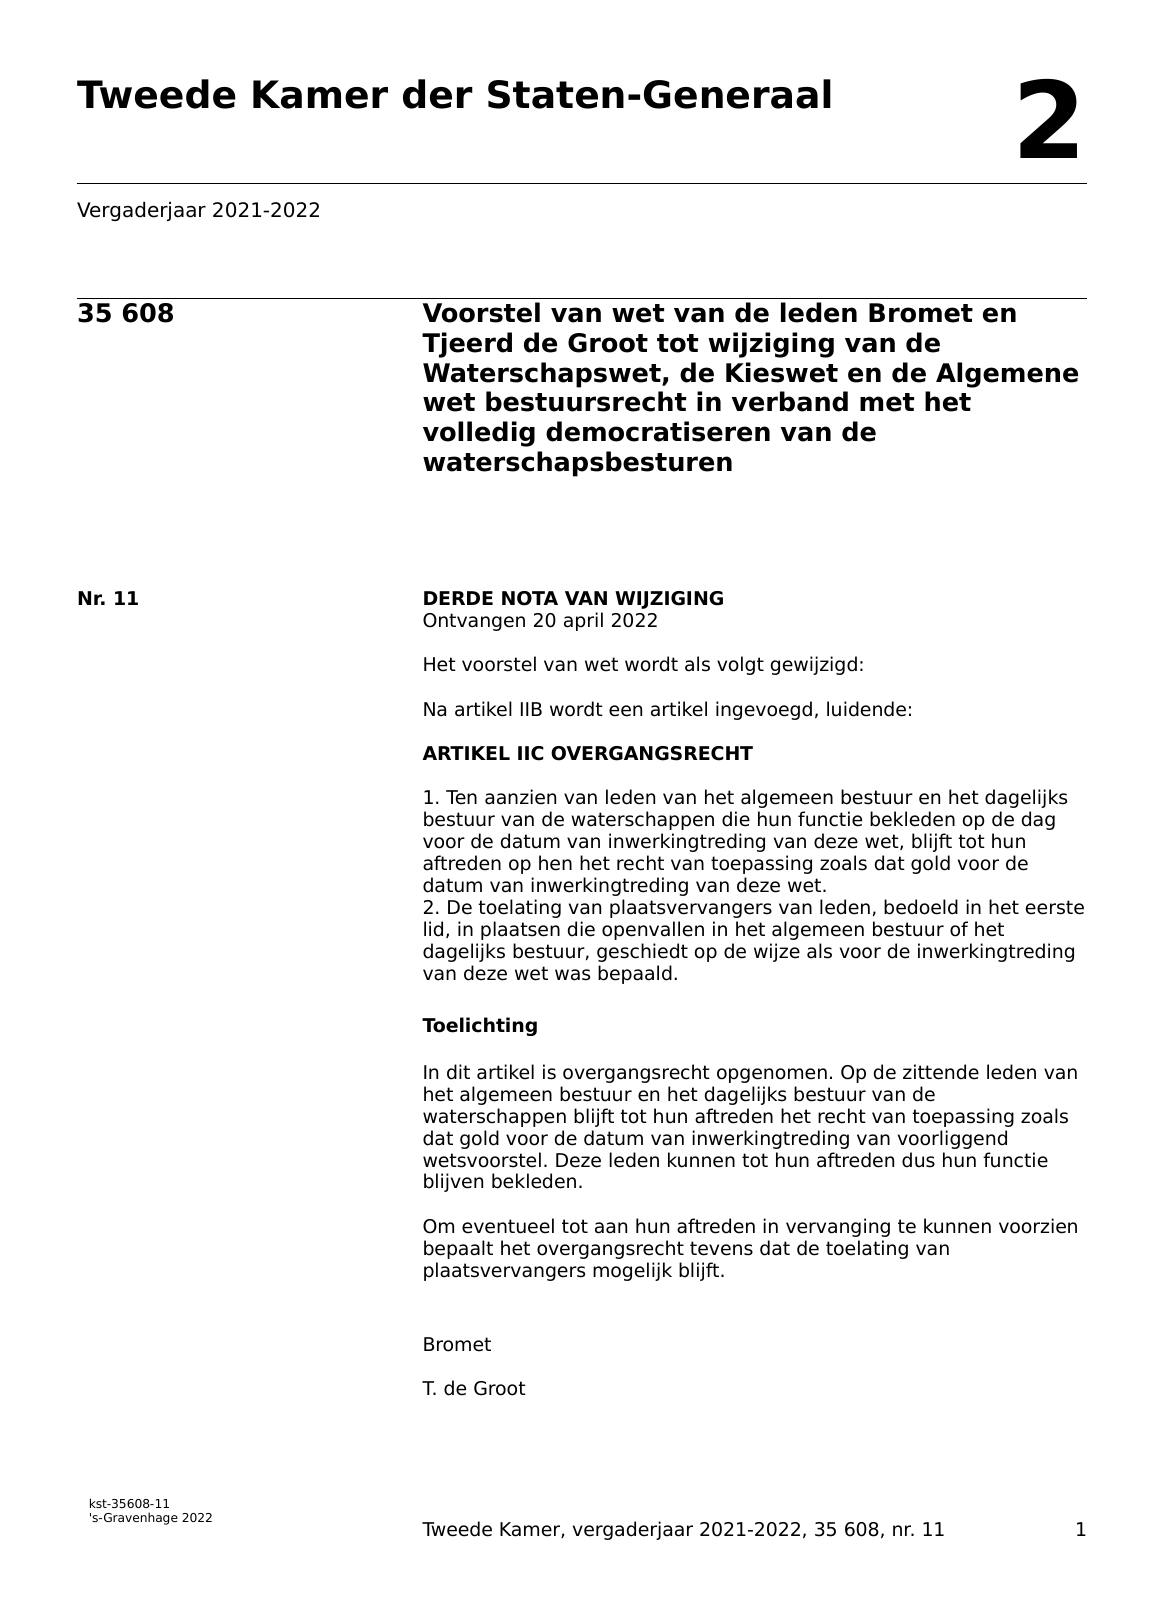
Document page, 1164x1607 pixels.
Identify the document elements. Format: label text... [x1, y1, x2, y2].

text 1. Ten aanzien van leden van het algemeen bestuur en het dagelijks bestuur van de waterschappen die hun functie bekleden op de dag voor de datum van inwerkingtreding van deze wet, blijft tot hun aftreden op hen het recht van toepassing zoals dat gold voor de datum van inwerkingtreding van deze wet. [422, 787, 1087, 897]
subtitle Toelichting [422, 1014, 1087, 1037]
table_cell Vergaderjaar 2021-2022 [77, 184, 1087, 298]
table_header Tweede Kamer der Staten-Generaal [77, 59, 886, 183]
text Om eventueel tot aan hun aftreden in vervanging te kunnen voorzien bepaalt het overgangsrecht tevens dat de toelating van plaatsvervangers mogelijk blijft. [422, 1216, 1087, 1282]
subtitle ARTIKEL IIC OVERGANGSRECHT [422, 743, 1087, 764]
text Bromet T. de Groot [422, 1312, 1087, 1399]
table_header 2 [886, 59, 1087, 183]
subtitle 35 608 Voorstel van wet van de leden Bromet en Tjeerd de Groot tot wijziging van de Waterschapswet, de Kieswet en de Algemene wet bestuursrecht in verband met het volledig democratiseren van de waterschapsbesturen [77, 299, 1087, 477]
text Het voorstel van wet wordt als volgt gewijzigd: [422, 654, 1087, 676]
text Na artikel IIB wordt een artikel ingevoegd, luidende: [422, 698, 1087, 720]
text 2. De toelating van plaatsvervangers van leden, bedoeld in het eerste lid, in plaatsen die openvallen in het algemeen bestuur of het dagelijks bestuur, geschiedt op de wijze als voor de inwerkingtreding van deze wet was bepaald. [422, 897, 1087, 984]
text Ontvangen 20 april 2022 [422, 610, 1087, 632]
text In dit artikel is overgangsrecht opgenomen. Op de zittende leden van het algemeen bestuur en het dagelijks bestuur van de waterschappen blijft tot hun aftreden het recht van toepassing zoals dat gold voor de datum van inwerkingtreding van voorliggend wetsvoorstel. Deze leden kunnen tot hun aftreden dus hun functie blijven bekleden. [422, 1062, 1087, 1193]
text 's-Gravenhage 2022 [88, 1511, 323, 1525]
subtitle Nr. 11 DERDE NOTA VAN WIJZIGING [77, 588, 1087, 610]
text kst-35608-11 [88, 1497, 323, 1511]
